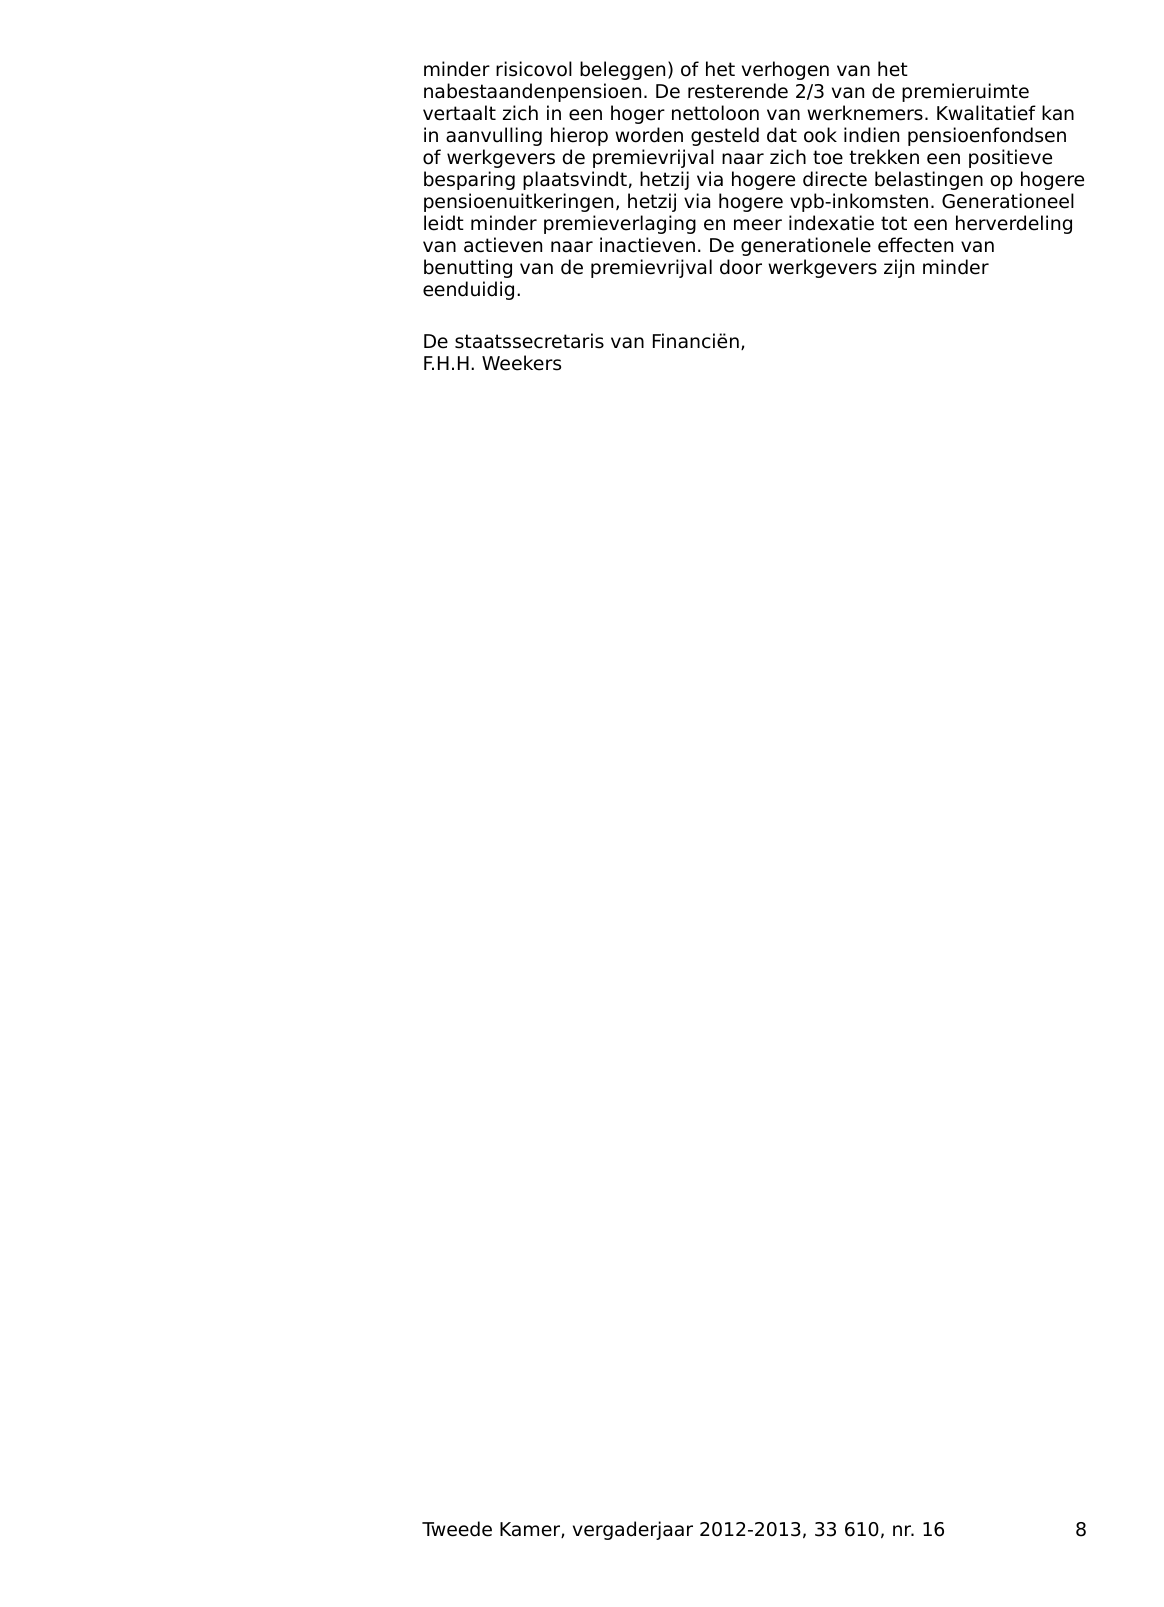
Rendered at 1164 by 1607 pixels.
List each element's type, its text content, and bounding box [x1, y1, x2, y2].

text De staatssecretaris van Financiën, F.H.H. Weekers [422, 331, 1087, 375]
text minder risicovol beleggen) of het verhogen van het nabestaandenpensioen. De resterende 2/3 van de premieruimte vertaalt zich in een hoger nettoloon van werknemers. Kwalitatief kan in aanvulling hierop worden gesteld dat ook indien pensioenfondsen of werkgevers de premievrijval naar zich toe trekken een positieve besparing plaatsvindt, hetzij via hogere directe belastingen op hogere pensioenuitkeringen, hetzij via hogere vpb-inkomsten. Generationeel leidt minder premieverlaging en meer indexatie tot een herverdeling van actieven naar inactieven. De generationele effecten van benutting van de premievrijval door werkgevers zijn minder eenduidig. [422, 59, 1087, 301]
